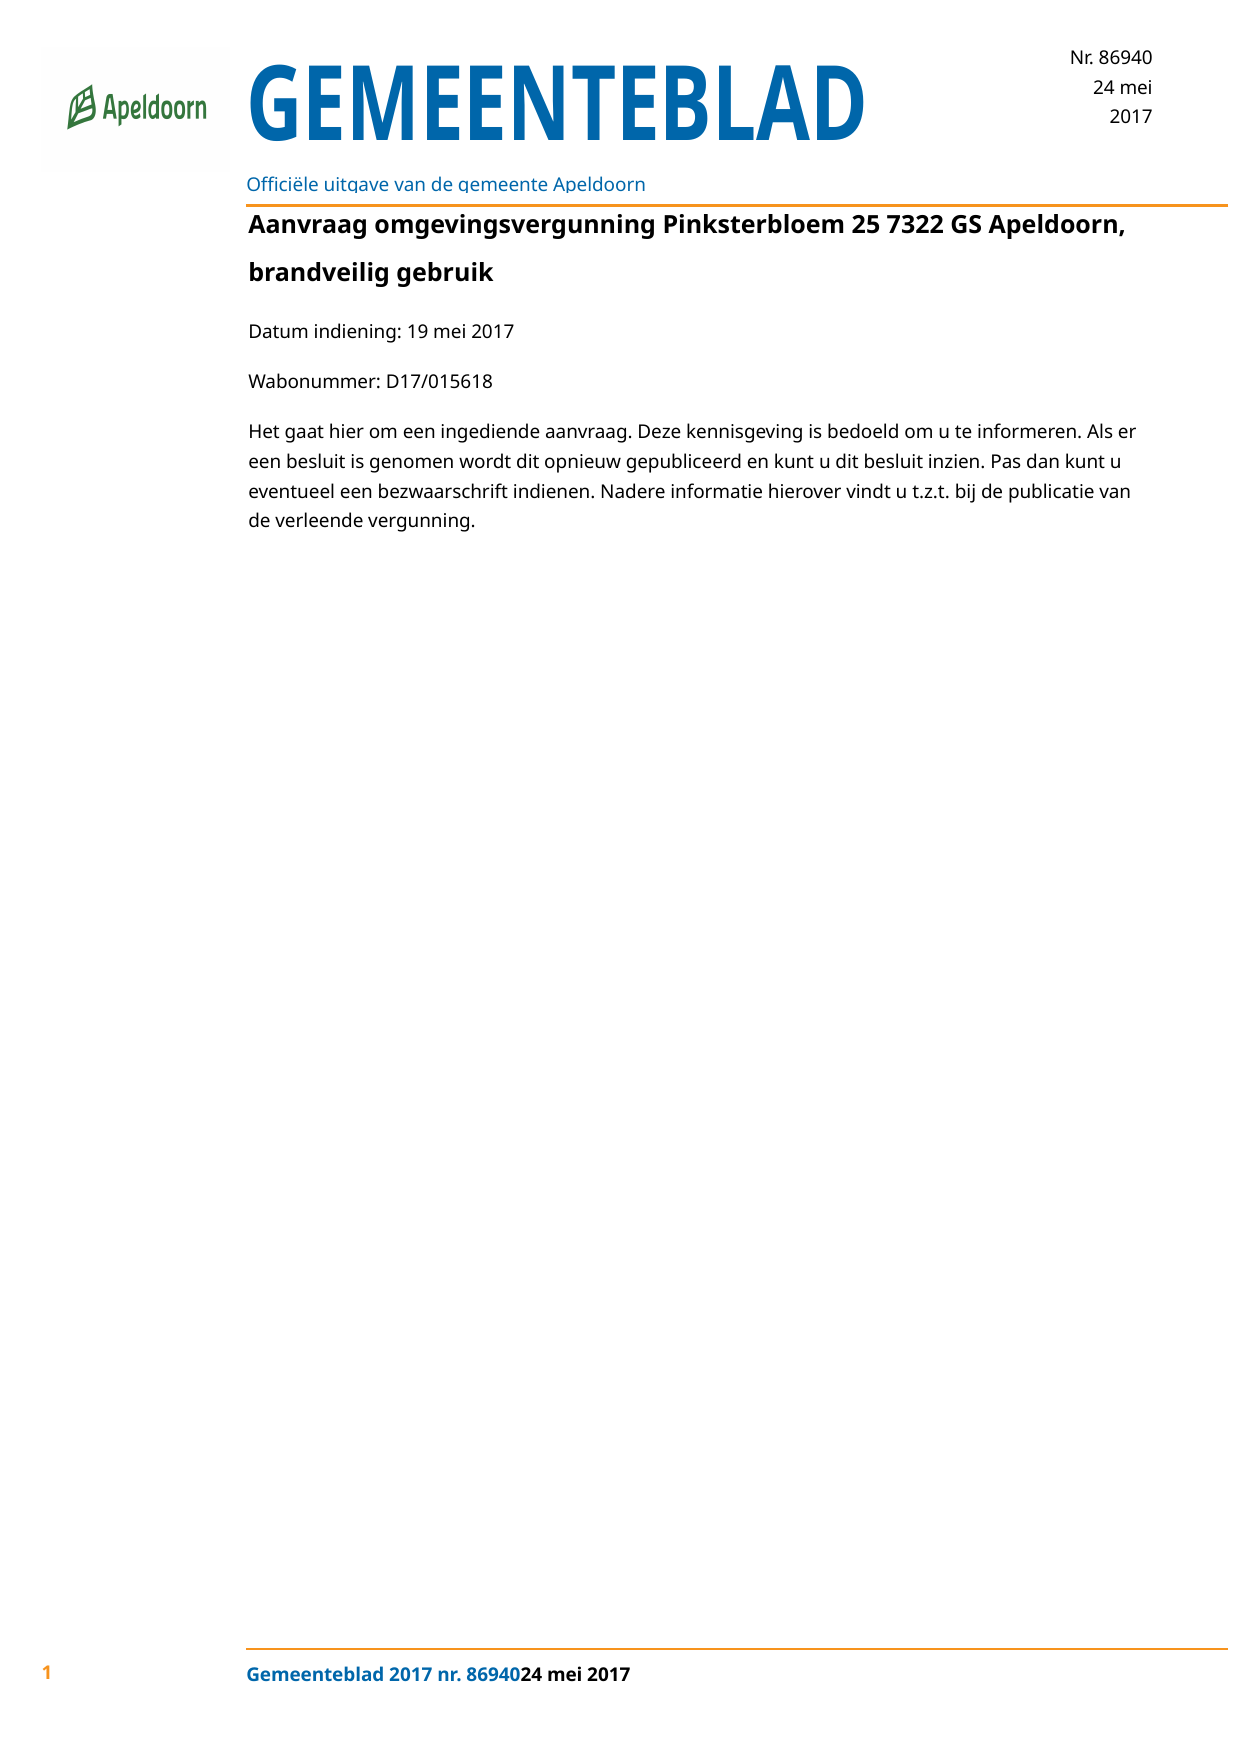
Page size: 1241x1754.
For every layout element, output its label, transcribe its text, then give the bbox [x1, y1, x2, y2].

picture [41, 47, 231, 172]
text Aanvraag omgevingsvergunning Pinksterbloem 25 7322 GS Apeldoorn, brandveilig gebruik [248, 207, 1152, 288]
text Het gaat hier om een ingediende aanvraag. Deze kennisgeving is bedoeld om u te informeren. Als er een besluit is genomen wordt dit opnieuw gepubliceerd en kunt u dit besluit inzien. Pas dan kunt u eventueel een bezwaarschrift indienen. Nadere informatie hierover vindt u t.z.t. bij de publicatie van de verleende vergunning. [248, 419, 1152, 533]
text Datum indiening: 19 mei 2017 [248, 318, 1152, 344]
text Wabonummer: D17/015618 [248, 368, 1152, 394]
